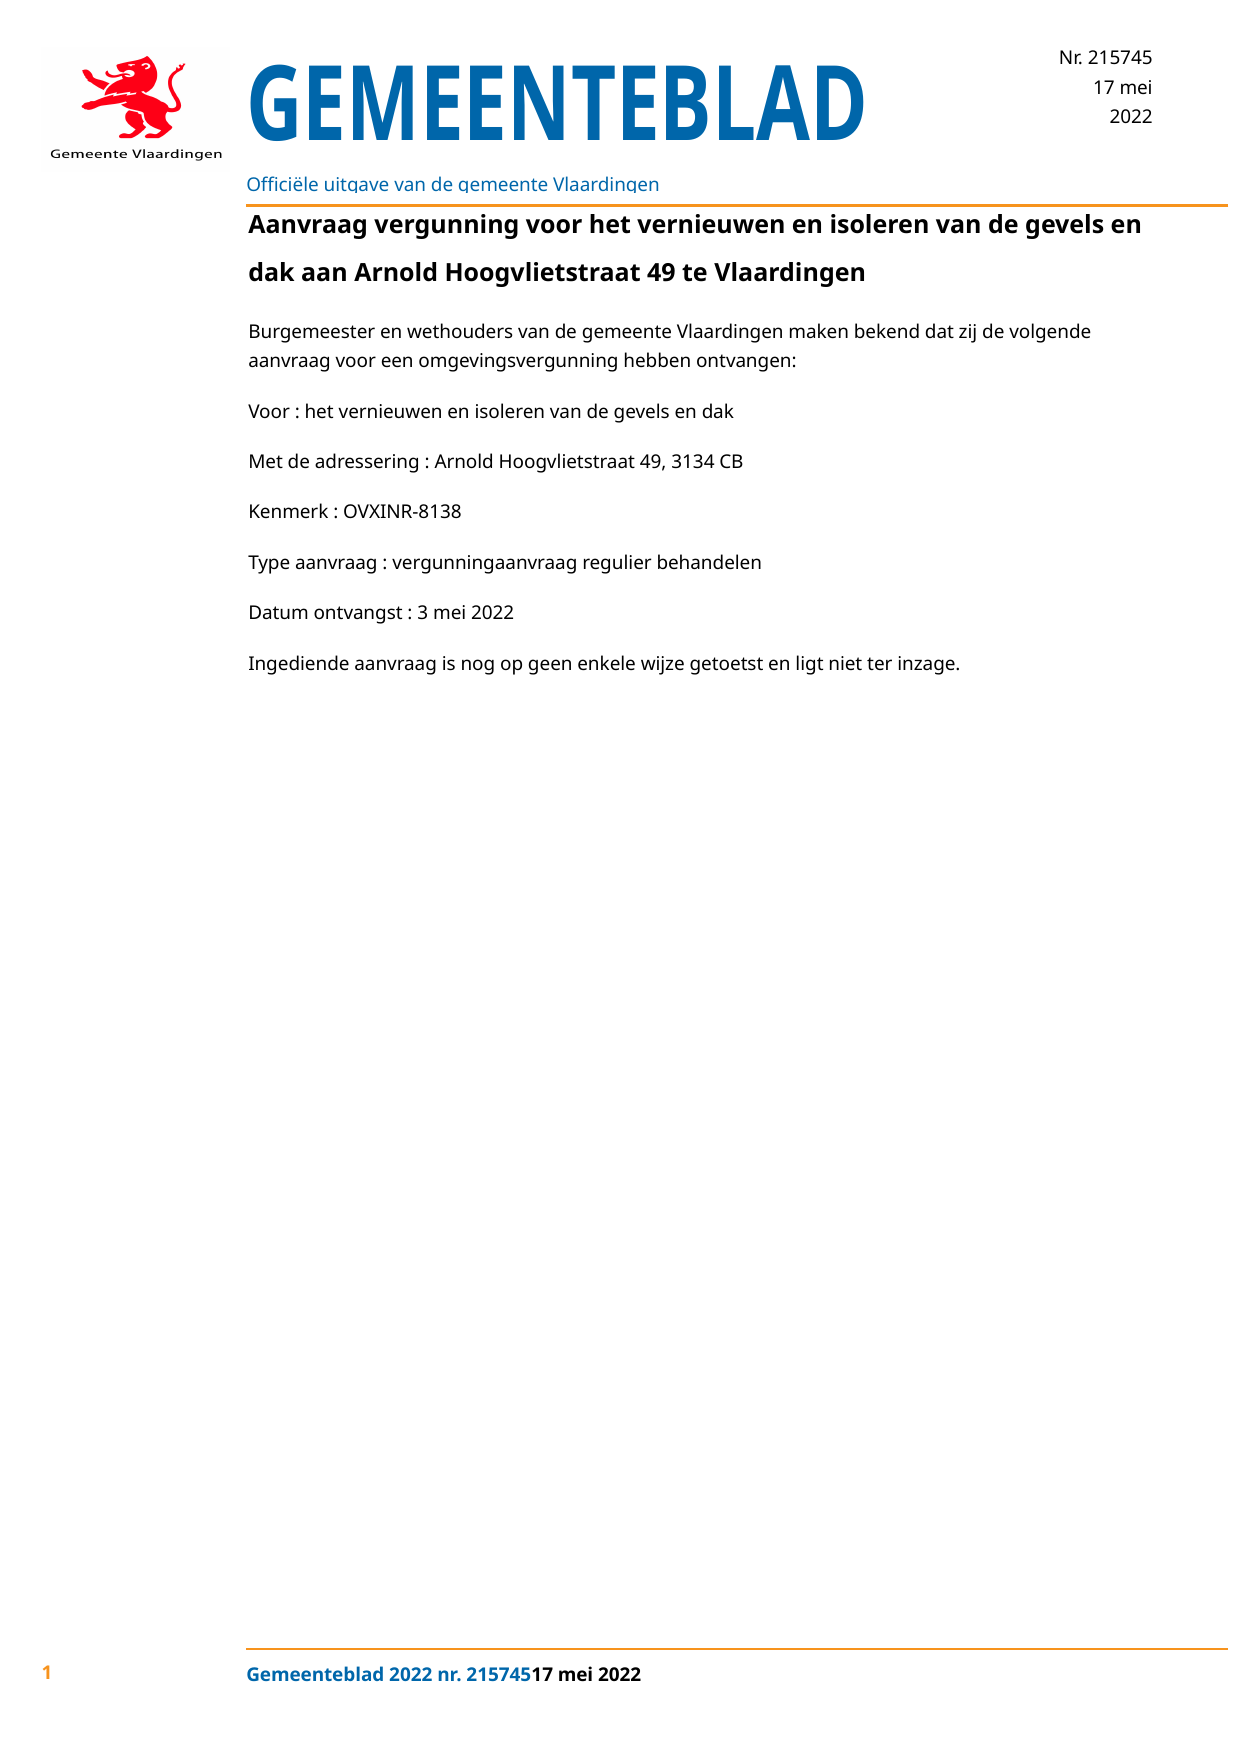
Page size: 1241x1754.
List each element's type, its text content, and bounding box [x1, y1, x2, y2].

text Burgemeester en wethouders van de gemeente Vlaardingen maken bekend dat zij de volgende aanvraag voor een omgevingsvergunning hebben ontvangen: [248, 318, 1152, 373]
text Kenmerk : OVXINR-8138 [248, 499, 1152, 524]
text Met de adressering : Arnold Hoogvlietstraat 49, 3134 CB [248, 448, 1152, 474]
text Type aanvraag : vergunningaanvraag regulier behandelen [248, 549, 1152, 575]
text Aanvraag vergunning voor het vernieuwen en isoleren van de gevels en dak aan Arnold Hoogvlietstraat 49 te Vlaardingen [248, 207, 1152, 288]
text Datum ontvangst : 3 mei 2022 [248, 599, 1152, 625]
picture [41, 47, 231, 172]
text Ingediende aanvraag is nog op geen enkele wijze getoetst en ligt niet ter inzage. [248, 650, 1152, 676]
text Voor : het vernieuwen en isoleren van de gevels en dak [248, 398, 1152, 424]
